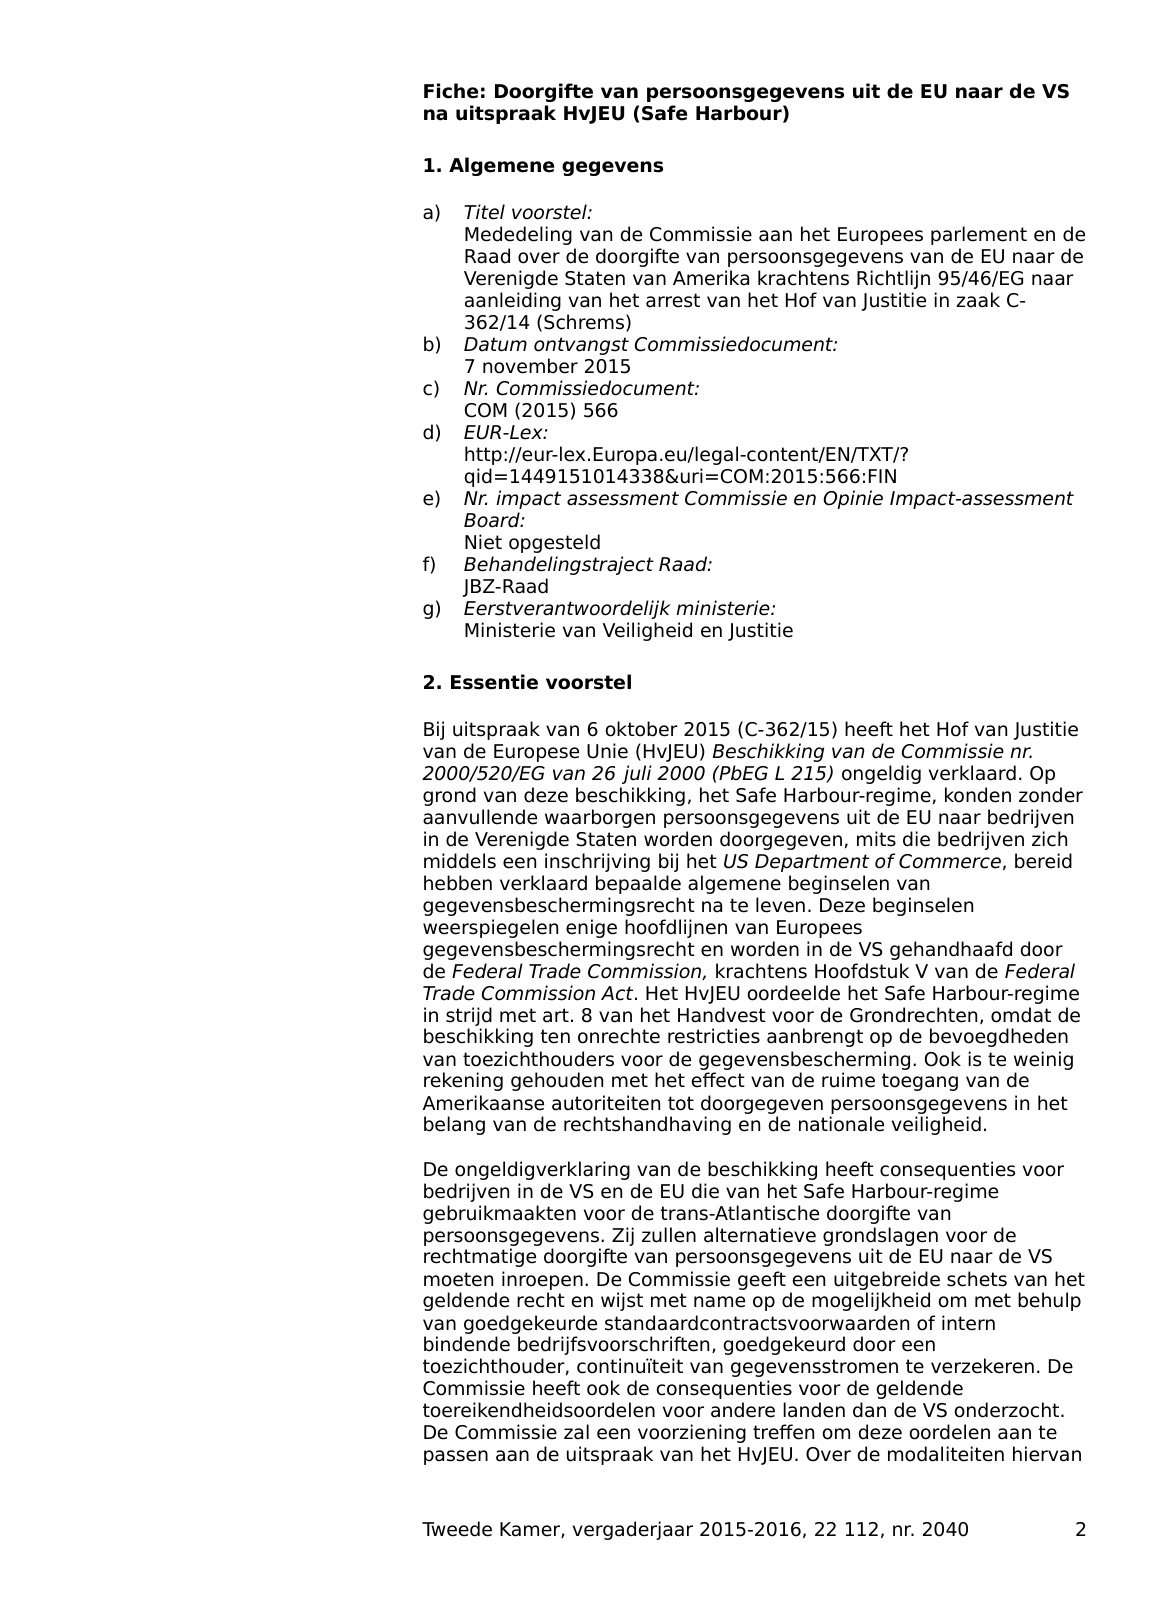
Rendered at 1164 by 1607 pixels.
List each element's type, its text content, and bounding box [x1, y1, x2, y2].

text e) Nr. impact assessment Commissie en Opinie Impact-assessment Board: [422, 488, 1087, 532]
text Bij uitspraak van 6 oktober 2015 (C-362/15) heeft het Hof van Justitie van de Europese Unie (HvJEU) Beschikking van de Commissie nr. 2000/520/EG van 26 juli 2000 (PbEG L 215) ongeldig verklaard. Op grond van deze beschikking, het Safe Harbour-regime, konden zonder aanvullende waarborgen persoonsgegevens uit de EU naar bedrijven in de Verenigde Staten worden doorgegeven, mits die bedrijven zich middels een inschrijving bij het US Department of Commerce, bereid hebben verklaard bepaalde algemene beginselen van gegevensbeschermingsrecht na te leven. Deze beginselen weerspiegelen enige hoofdlijnen van Europees gegevensbeschermingsrecht en worden in de VS gehandhaafd door de Federal Trade Commission, krachtens Hoofdstuk V van de Federal Trade Commission Act. Het HvJEU oordeelde het Safe Harbour-regime in strijd met art. 8 van het Handvest voor de Grondrechten, omdat de beschikking ten onrechte restricties aanbrengt op de bevoegdheden van toezichthouders voor de gegevensbescherming. Ook is te weinig rekening gehouden met het effect van de ruime toegang van de Amerikaanse autoriteiten tot doorgegeven persoonsgegevens in het belang van de rechtshandhaving en de nationale veiligheid. [422, 719, 1087, 1136]
subtitle 2. Essentie voorstel [422, 672, 1087, 694]
subtitle 1. Algemene gegevens [422, 155, 1087, 177]
text a) Titel voorstel: [422, 202, 1087, 224]
text Mededeling van de Commissie aan het Europees parlement en de Raad over de doorgifte van persoonsgegevens van de EU naar de Verenigde Staten van Amerika krachtens Richtlijn 95/46/EG naar aanleiding van het arrest van het Hof van Justitie in zaak C-362/14 (Schrems) [464, 224, 1087, 334]
text d) EUR-Lex: [422, 422, 1087, 444]
text De ongeldigverklaring van de beschikking heeft consequenties voor bedrijven in de VS en de EU die van het Safe Harbour-regime gebruikmaakten voor de trans-Atlantische doorgifte van persoonsgegevens. Zij zullen alternatieve grondslagen voor de rechtmatige doorgifte van persoonsgegevens uit de EU naar de VS moeten inroepen. De Commissie geeft een uitgebreide schets van het geldende recht en wijst met name op de mogelijkheid om met behulp van goedgekeurde standaardcontractsvoorwaarden of intern bindende bedrijfsvoorschriften, goedgekeurd door een toezichthouder, continuïteit van gegevensstromen te verzekeren. De Commissie heeft ook de consequenties voor de geldende toereikendheidsoordelen voor andere landen dan de VS onderzocht. De Commissie zal een voorziening treffen om deze oordelen aan te passen aan de uitspraak van het HvJEU. Over de modaliteiten hiervan [422, 1158, 1087, 1466]
text Ministerie van Veiligheid en Justitie [464, 620, 1087, 642]
text f) Behandelingstraject Raad: [422, 554, 1087, 576]
text Niet opgesteld [464, 532, 1087, 554]
subtitle Fiche: Doorgifte van persoonsgegevens uit de EU naar de VS na uitspraak HvJEU (Safe Harbour) [422, 81, 1087, 125]
text http://eur-lex.Europa.eu/legal-content/EN/TXT/?qid=1449151014338&uri=COM:2015:566:FIN [464, 444, 1087, 488]
text c) Nr. Commissiedocument: [422, 378, 1087, 400]
text b) Datum ontvangst Commissiedocument: [422, 334, 1087, 356]
text JBZ-Raad [464, 576, 1087, 598]
text g) Eerstverantwoordelijk ministerie: [422, 598, 1087, 620]
text 7 november 2015 [464, 356, 1087, 378]
text COM (2015) 566 [464, 400, 1087, 422]
